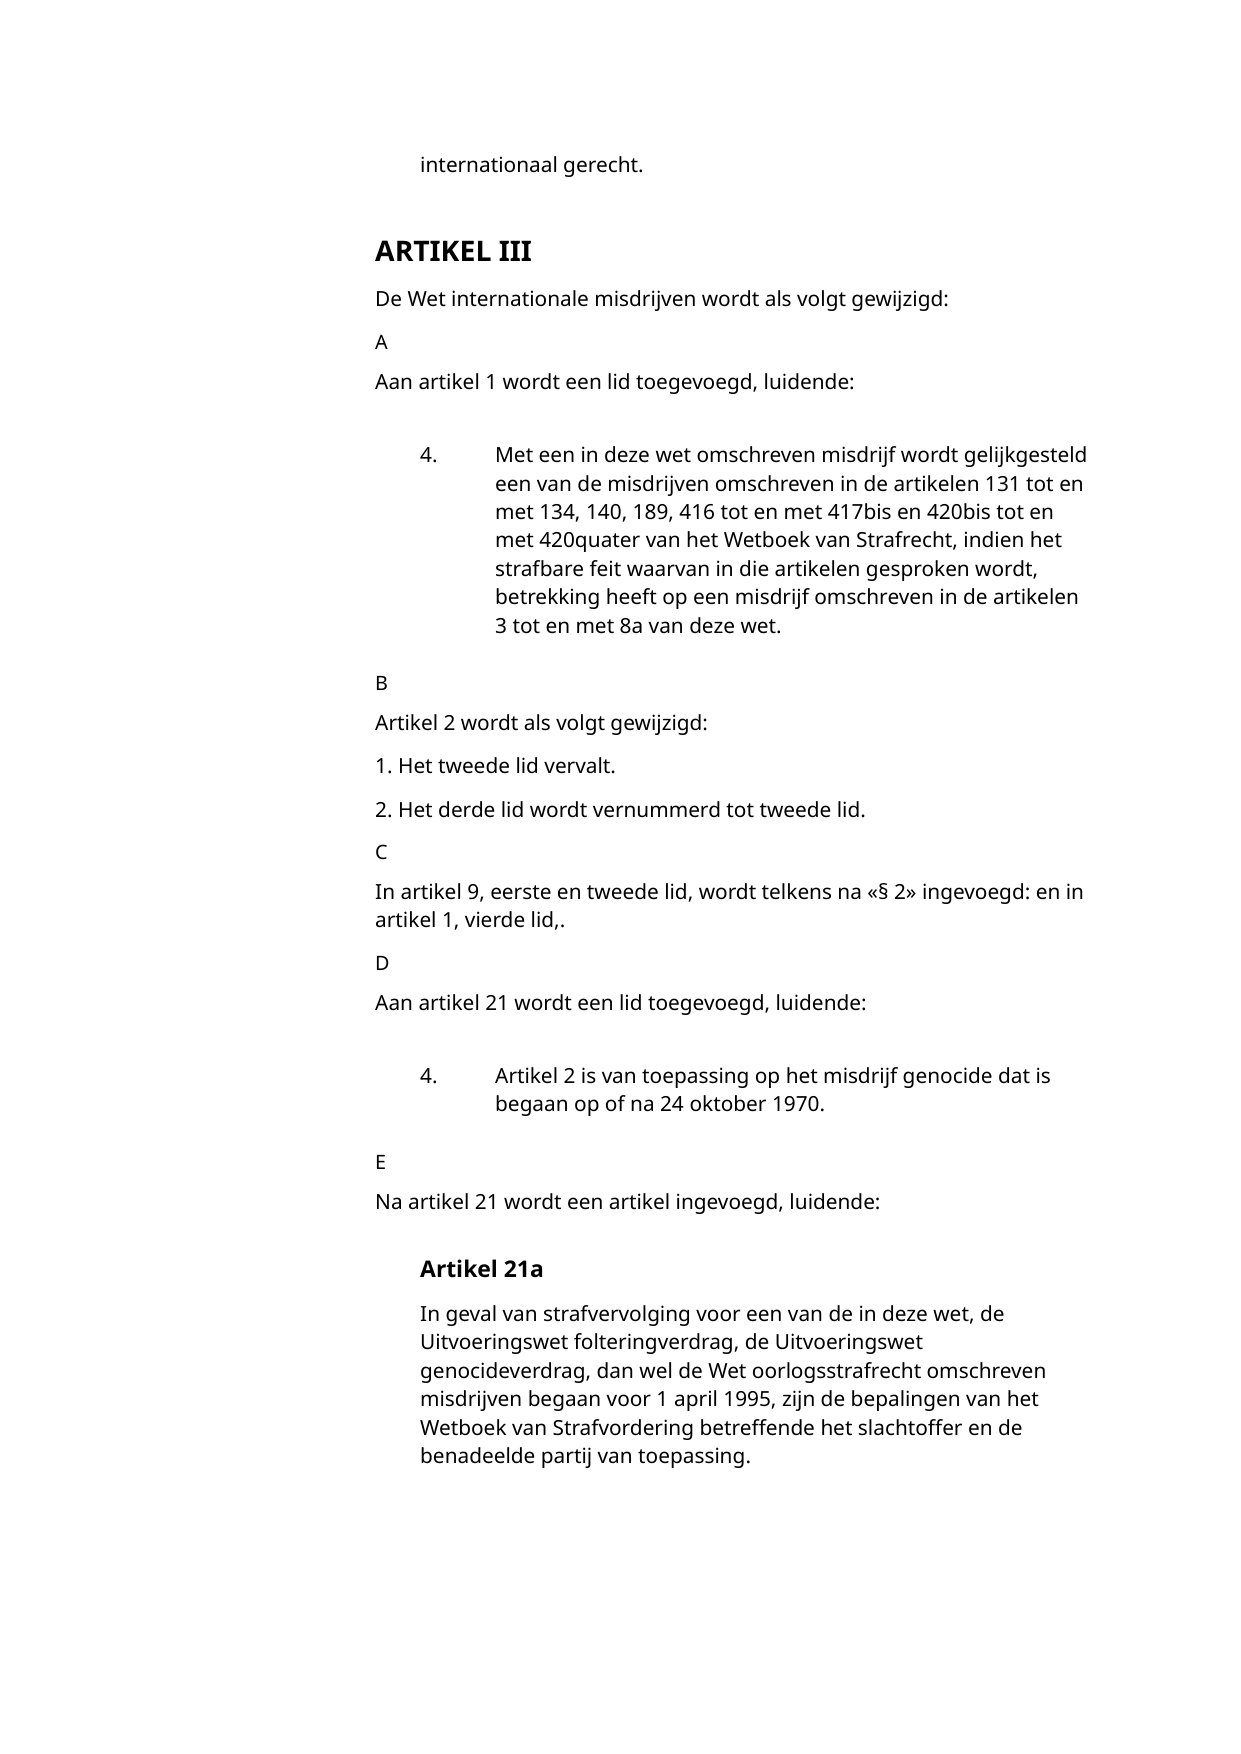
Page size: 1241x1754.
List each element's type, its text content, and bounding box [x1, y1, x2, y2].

text In geval van strafvervolging voor een van de in deze wet, de Uitvoeringswet folteringverdrag, de Uitvoeringswet genocideverdrag, dan wel de Wet oorlogsstrafrecht omschreven misdrijven begaan voor 1 april 1995, zijn de bepalingen van het Wetboek van Strafvordering betreffende het slachtoffer en de benadeelde partij van toepassing. [420, 1299, 1090, 1469]
subtitle Artikel 21a [420, 1253, 1090, 1284]
text C [375, 838, 1090, 865]
text Aan artikel 21 wordt een lid toegevoegd, luidende: [375, 988, 1090, 1016]
text E [375, 1148, 1090, 1175]
text Aan artikel 1 wordt een lid toegevoegd, luidende: [375, 367, 1090, 395]
subtitle ARTIKEL III [375, 231, 1090, 269]
text A [375, 328, 1090, 355]
text De Wet internationale misdrijven wordt als volgt gewijzigd: [375, 284, 1090, 313]
text B [375, 669, 1090, 696]
text Na artikel 21 wordt een artikel ingevoegd, luidende: [375, 1187, 1090, 1215]
list Artikel 2 is van toepassing op het misdrijf genocide dat is begaan op of na 24 oktober 1970. [420, 1061, 1090, 1118]
text internationaal gerecht. [420, 150, 1090, 178]
text In artikel 9, eerste en tweede lid, wordt telkens na «§ 2» ingevoegd: en in artikel 1, vierde lid,. [375, 877, 1090, 934]
text 1. Het tweede lid vervalt. [375, 751, 1090, 780]
list Met een in deze wet omschreven misdrijf wordt gelijkgesteld een van de misdrijven omschreven in de artikelen 131 tot en met 134, 140, 189, 416 tot en met 417bis en 420bis tot en met 420quater van het Wetboek van Strafrecht, indien het strafbare feit waarvan in die artikelen gesproken wordt, betrekking heeft op een misdrijf omschreven in de artikelen 3 tot en met 8a van deze wet. [420, 440, 1090, 639]
text Artikel 2 wordt als volgt gewijzigd: [375, 708, 1090, 736]
text D [375, 949, 1090, 976]
text 2. Het derde lid wordt vernummerd tot tweede lid. [375, 795, 1090, 823]
